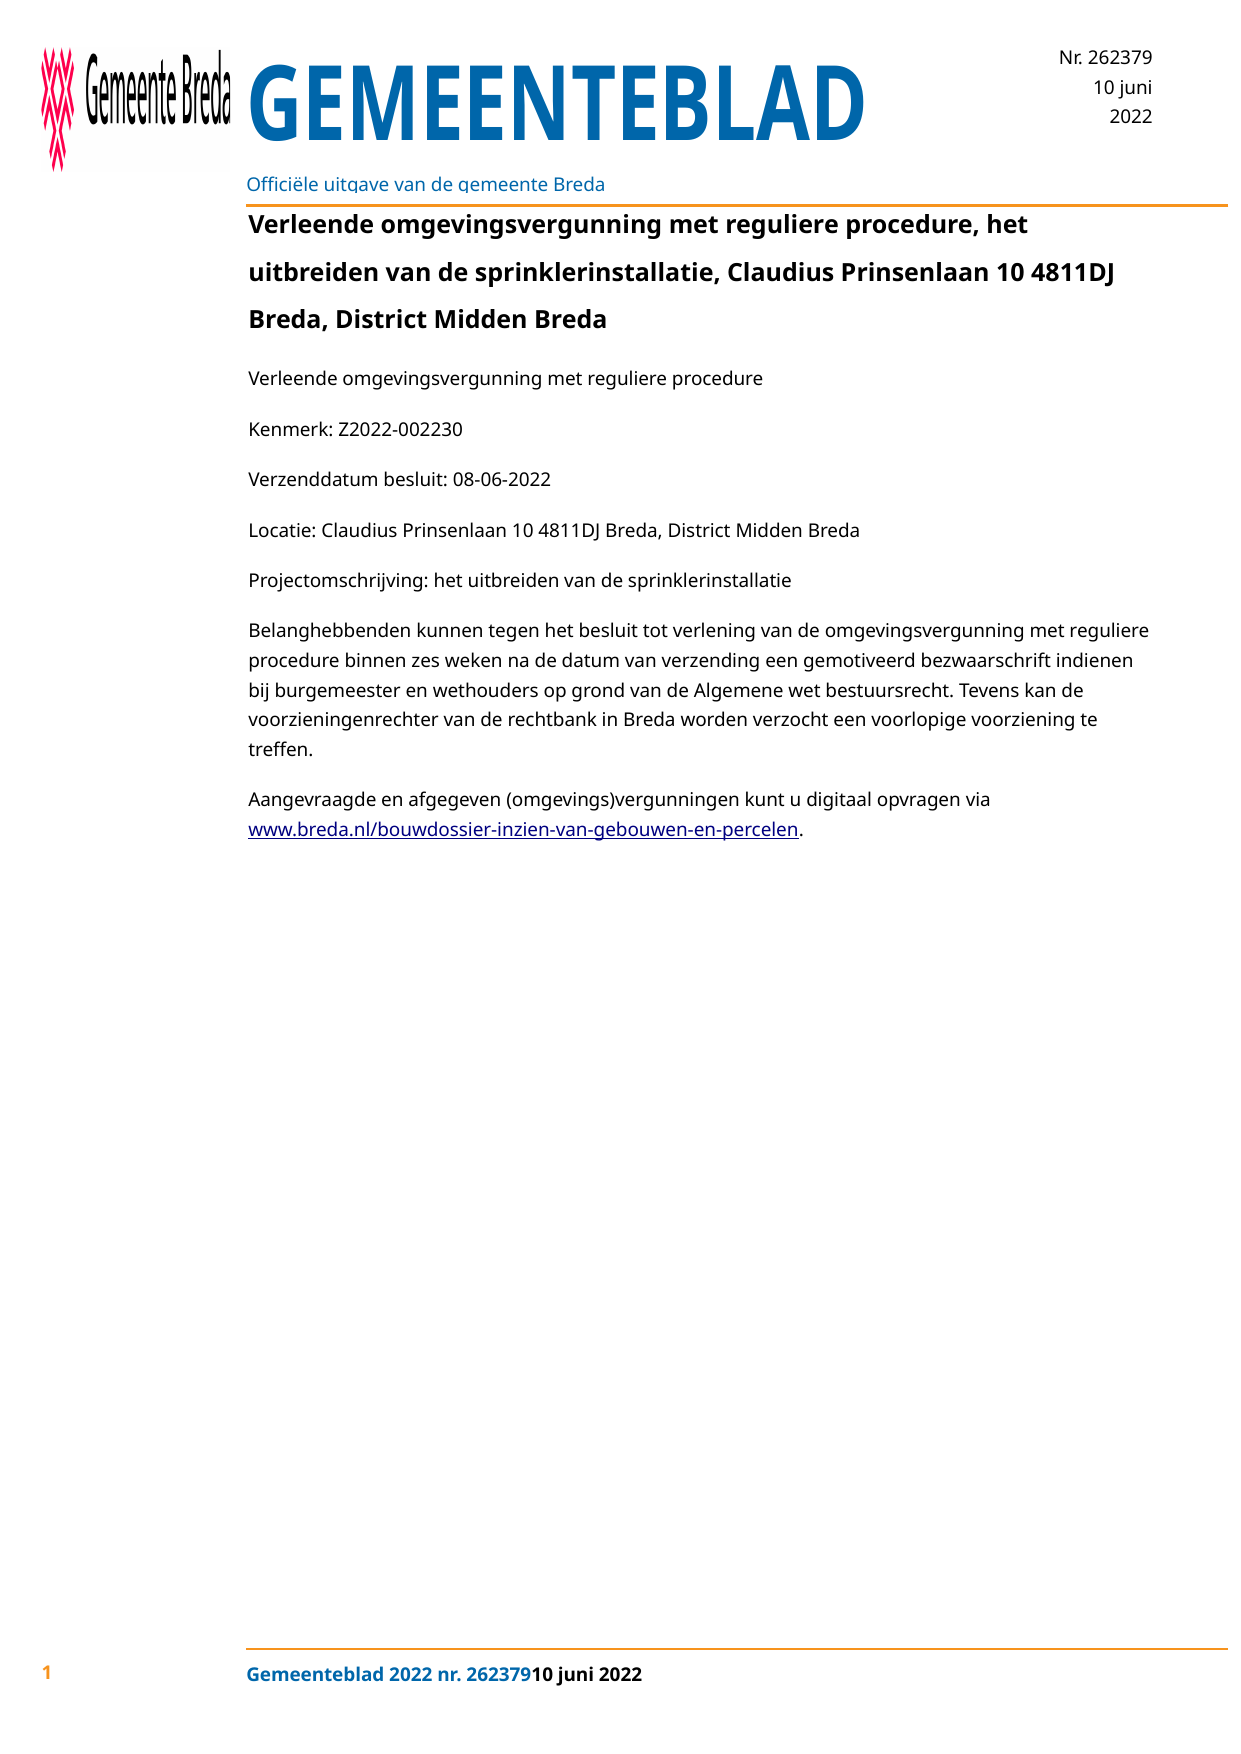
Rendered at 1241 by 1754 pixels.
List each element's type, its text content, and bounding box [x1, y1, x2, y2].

text Projectomschrijving: het uitbreiden van de sprinklerinstallatie [248, 567, 1152, 593]
picture [41, 47, 231, 172]
text Verleende omgevingsvergunning met reguliere procedure [248, 366, 1152, 391]
text Belanghebbenden kunnen tegen het besluit tot verlening van de omgevingsvergunning met reguliere procedure binnen zes weken na de datum van verzending een gemotiveerd bezwaarschrift indienen bij burgemeester en wethouders op grond van de Algemene wet bestuursrecht. Tevens kan de voorzieningenrechter van de rechtbank in Breda worden verzocht een voorlopige voorziening te treffen. [248, 618, 1152, 762]
text Kenmerk: Z2022-002230 [248, 416, 1152, 442]
text Verleende omgevingsvergunning met reguliere procedure, het uitbreiden van de sprinklerinstallatie, Claudius Prinsenlaan 10 4811DJ Breda, District Midden Breda [248, 207, 1152, 336]
text Aangevraagde en afgegeven (omgevings)vergunningen kunt u digitaal opvragen via www.breda.nl/bouwdossier-inzien-van-gebouwen-en-percelen. [248, 786, 1152, 842]
text Locatie: Claudius Prinsenlaan 10 4811DJ Breda, District Midden Breda [248, 517, 1152, 542]
text Verzenddatum besluit: 08-06-2022 [248, 466, 1152, 492]
